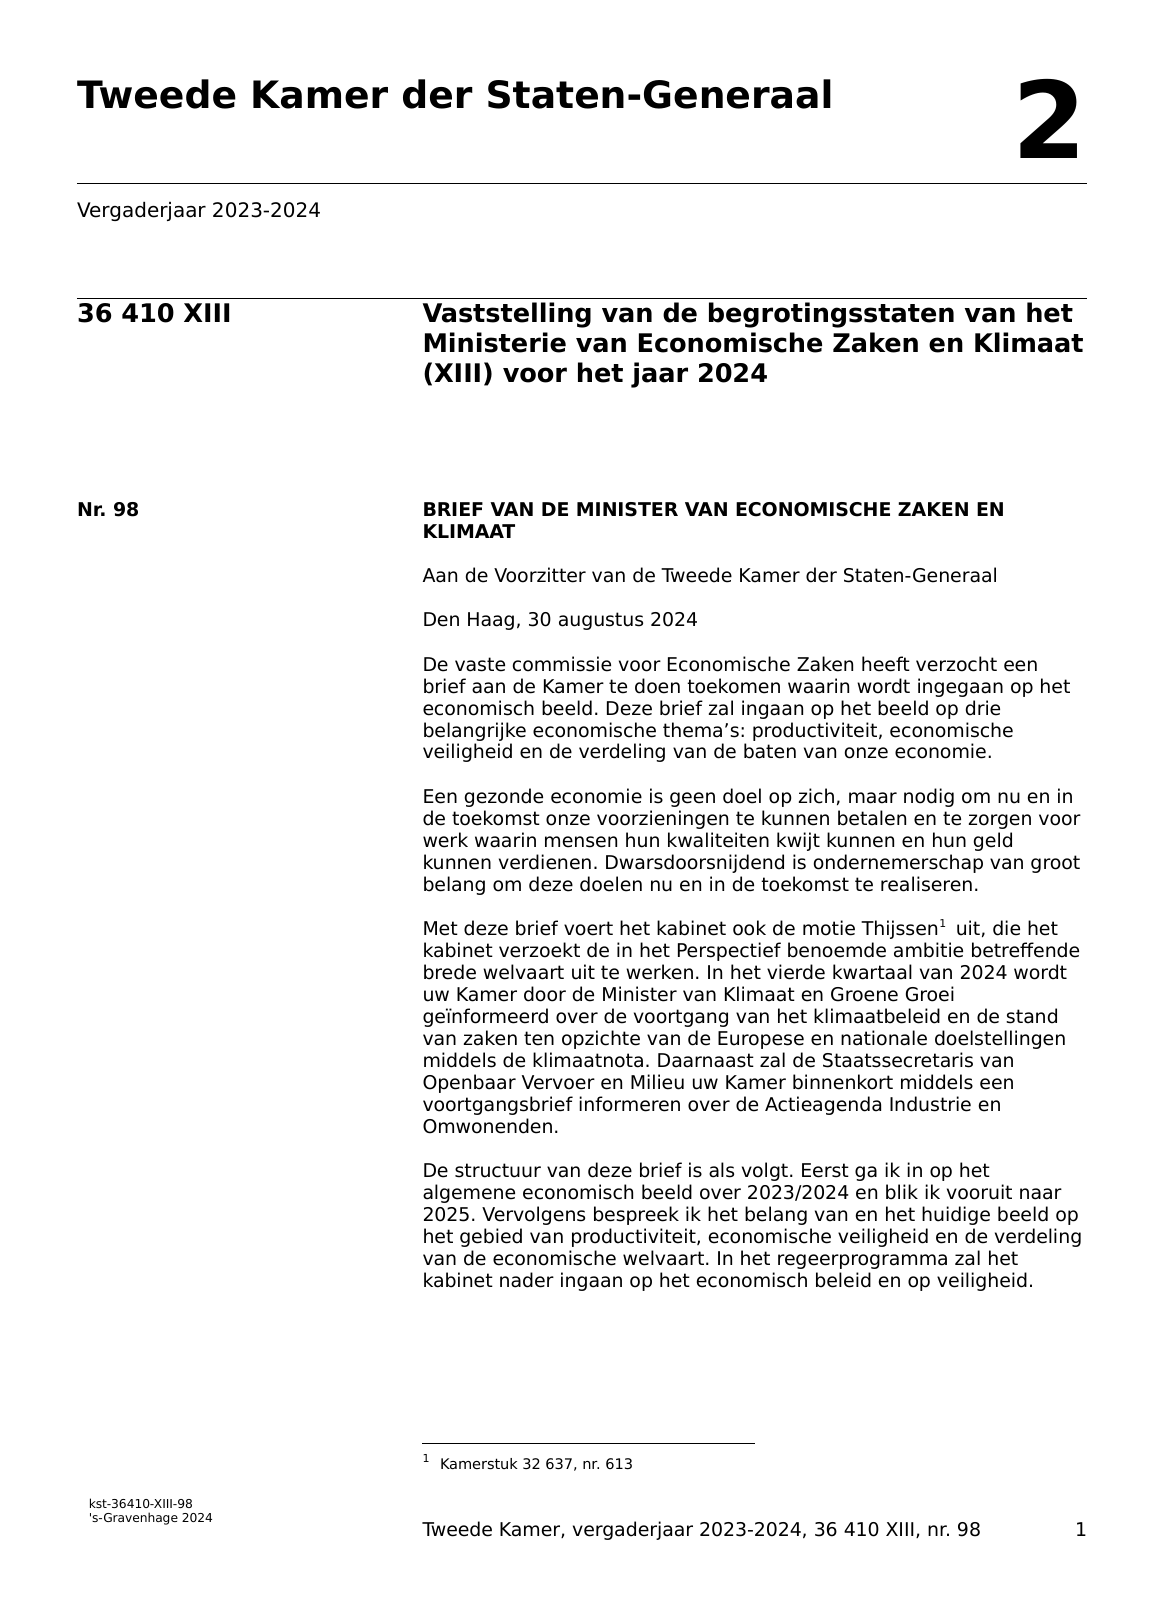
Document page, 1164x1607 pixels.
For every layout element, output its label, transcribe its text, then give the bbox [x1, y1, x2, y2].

text Den Haag, 30 augustus 2024 [422, 609, 1087, 631]
subtitle 36 410 XIII Vaststelling van de begrotingsstaten van het Ministerie van Economische Zaken en Klimaat (XIII) voor het jaar 2024 [77, 299, 1087, 388]
text Met deze brief voert het kabinet ook de motie Thijssen uit, die het kabinet verzoekt de in het Perspectief benoemde ambitie betreffende brede welvaart uit te werken. In het vierde kwartaal van 2024 wordt uw Kamer door de Minister van Klimaat en Groene Groei geïnformeerd over de voortgang van het klimaatbeleid en de stand van zaken ten opzichte van de Europese en nationale doelstellingen middels de klimaatnota. Daarnaast zal de Staatssecretaris van Openbaar Vervoer en Milieu uw Kamer binnenkort middels een voortgangsbrief informeren over de Actieagenda Industrie en Omwonenden. [422, 918, 1087, 1137]
text Kamerstuk 32 637, nr. 613 [422, 1452, 1087, 1474]
subtitle Nr. 98 BRIEF VAN DE MINISTER VAN ECONOMISCHE ZAKEN EN KLIMAAT [77, 499, 1087, 543]
text De vaste commissie voor Economische Zaken heeft verzocht een brief aan de Kamer te doen toekomen waarin wordt ingegaan op het economisch beeld. Deze brief zal ingaan op het beeld op drie belangrijke economische thema’s: productiviteit, economische veiligheid en de verdeling van de baten van onze economie. [422, 653, 1087, 763]
table_header Tweede Kamer der Staten-Generaal [77, 59, 886, 183]
text Een gezonde economie is geen doel op zich, maar nodig om nu en in de toekomst onze voorzieningen te kunnen betalen en te zorgen voor werk waarin mensen hun kwaliteiten kwijt kunnen en hun geld kunnen verdienen. Dwarsdoorsnijdend is ondernemerschap van groot belang om deze doelen nu en in de toekomst te realiseren. [422, 786, 1087, 896]
table_cell Vergaderjaar 2023-2024 [77, 184, 1087, 298]
text Aan de Voorzitter van de Tweede Kamer der Staten-Generaal [422, 565, 1087, 587]
text De structuur van deze brief is als volgt. Eerst ga ik in op het algemene economisch beeld over 2023/2024 en blik ik vooruit naar 2025. Vervolgens bespreek ik het belang van en het huidige beeld op het gebied van productiviteit, economische veiligheid en de verdeling van de economische welvaart. In het regeerprogramma zal het kabinet nader ingaan op het economisch beleid en op veiligheid. [422, 1160, 1087, 1292]
table_header 2 [886, 59, 1087, 183]
text kst-36410-XIII-98 [88, 1497, 323, 1511]
text 's-Gravenhage 2024 [88, 1511, 323, 1525]
